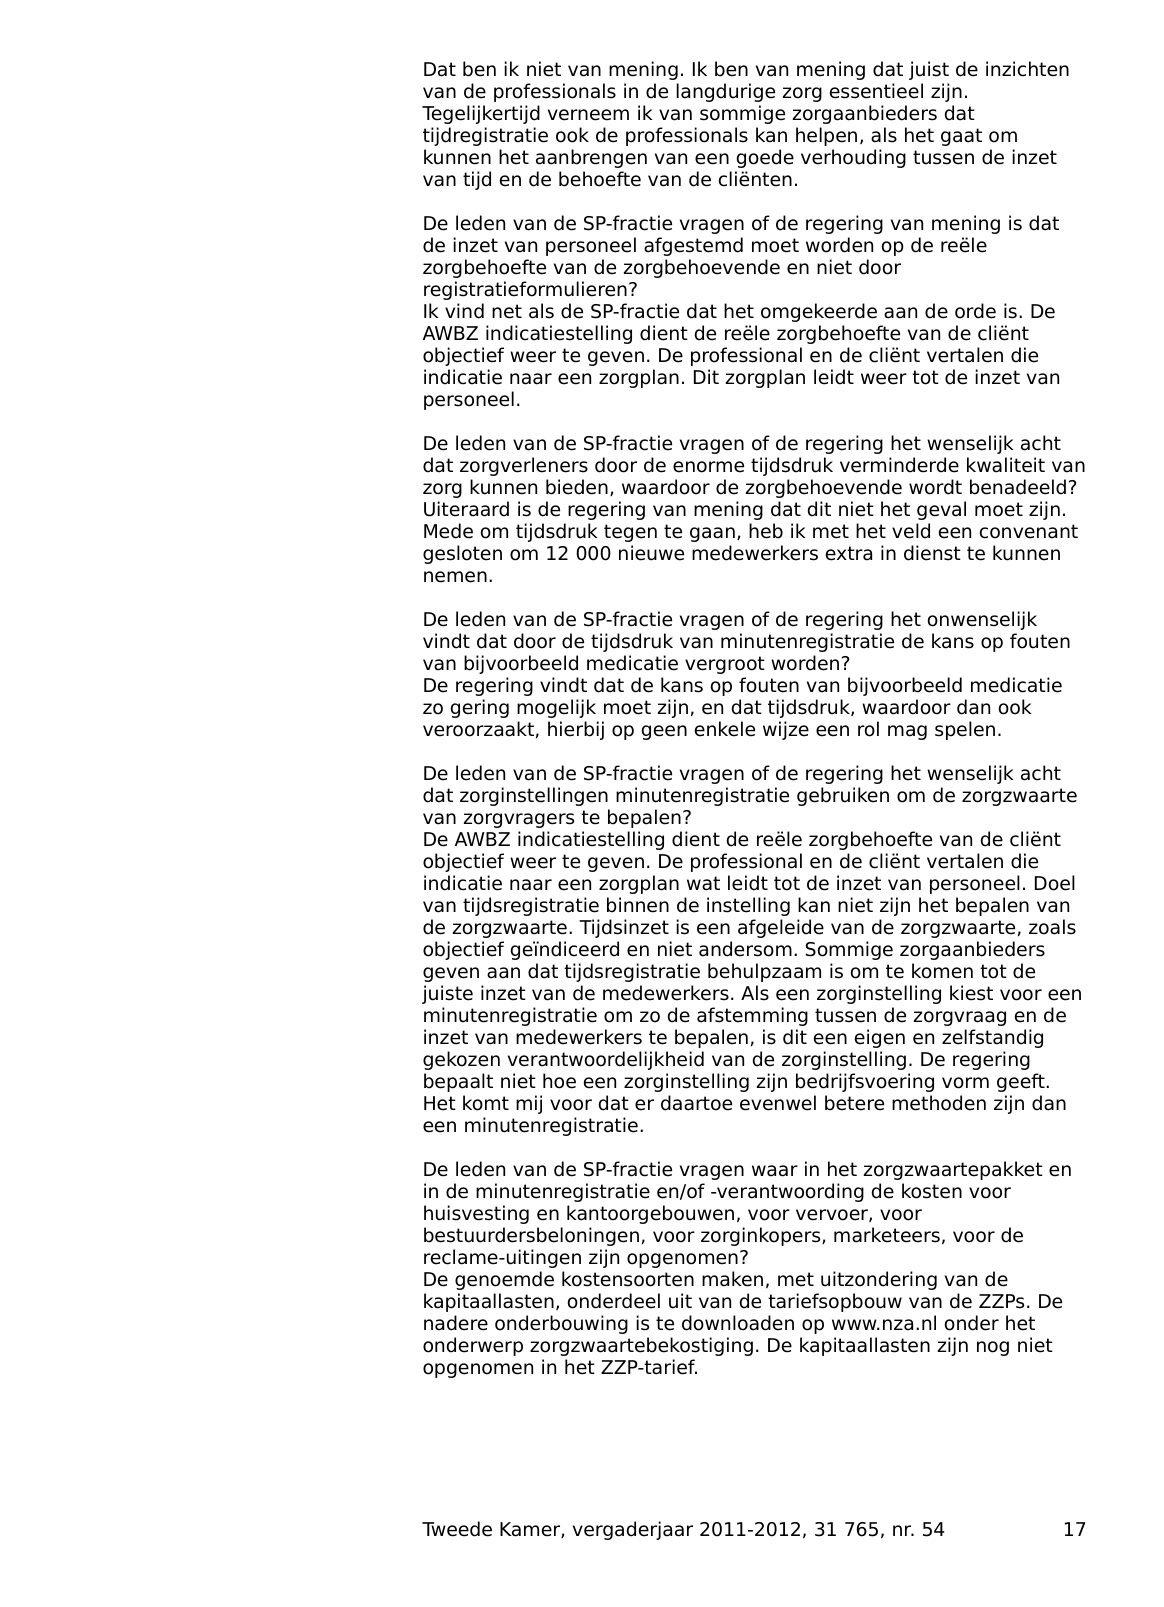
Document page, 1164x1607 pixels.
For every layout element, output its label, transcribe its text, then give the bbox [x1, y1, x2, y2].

text Ik vind net als de SP-fractie dat het omgekeerde aan de orde is. De AWBZ indicatiestelling dient de reële zorgbehoefte van de cliënt objectief weer te geven. De professional en de cliënt vertalen die indicatie naar een zorgplan. Dit zorgplan leidt weer tot de inzet van personeel. [422, 301, 1087, 411]
text De genoemde kostensoorten maken, met uitzondering van de kapitaallasten, onderdeel uit van de tariefsopbouw van de ZZPs. De nadere onderbouwing is te downloaden op www.nza.nl onder het onderwerp zorgzwaartebekostiging. De kapitaallasten zijn nog niet opgenomen in het ZZP-tarief. [422, 1269, 1087, 1379]
text De leden van de SP-fractie vragen of de regering het onwenselijk vindt dat door de tijdsdruk van minutenregistratie de kans op fouten van bijvoorbeeld medicatie vergroot worden? [422, 609, 1087, 675]
text De leden van de SP-fractie vragen of de regering het wenselijk acht dat zorginstellingen minutenregistratie gebruiken om de zorgzwaarte van zorgvragers te bepalen? [422, 763, 1087, 829]
text Uiteraard is de regering van mening dat dit niet het geval moet zijn. Mede om tijdsdruk tegen te gaan, heb ik met het veld een convenant gesloten om 12 000 nieuwe medewerkers extra in dienst te kunnen nemen. [422, 499, 1087, 587]
text Dat ben ik niet van mening. Ik ben van mening dat juist de inzichten van de professionals in de langdurige zorg essentieel zijn. Tegelijkertijd verneem ik van sommige zorgaanbieders dat tijdregistratie ook de professionals kan helpen, als het gaat om kunnen het aanbrengen van een goede verhouding tussen de inzet van tijd en de behoefte van de cliënten. [422, 59, 1087, 191]
text De leden van de SP-fractie vragen of de regering van mening is dat de inzet van personeel afgestemd moet worden op de reële zorgbehoefte van de zorgbehoevende en niet door registratieformulieren? [422, 213, 1087, 301]
text De regering vindt dat de kans op fouten van bijvoorbeeld medicatie zo gering mogelijk moet zijn, en dat tijdsdruk, waardoor dan ook veroorzaakt, hierbij op geen enkele wijze een rol mag spelen. [422, 675, 1087, 741]
text De AWBZ indicatiestelling dient de reële zorgbehoefte van de cliënt objectief weer te geven. De professional en de cliënt vertalen die indicatie naar een zorgplan wat leidt tot de inzet van personeel. Doel van tijdsregistratie binnen de instelling kan niet zijn het bepalen van de zorgzwaarte. Tijdsinzet is een afgeleide van de zorgzwaarte, zoals objectief geïndiceerd en niet andersom. Sommige zorgaanbieders geven aan dat tijdsregistratie behulpzaam is om te komen tot de juiste inzet van de medewerkers. Als een zorginstelling kiest voor een minutenregistratie om zo de afstemming tussen de zorgvraag en de inzet van medewerkers te bepalen, is dit een eigen en zelfstandig gekozen verantwoordelijkheid van de zorginstelling. De regering bepaalt niet hoe een zorginstelling zijn bedrijfsvoering vorm geeft. Het komt mij voor dat er daartoe evenwel betere methoden zijn dan een minutenregistratie. [422, 829, 1087, 1137]
text De leden van de SP-fractie vragen waar in het zorgzwaartepakket en in de minutenregistratie en/of -verantwoording de kosten voor huisvesting en kantoorgebouwen, voor vervoer, voor bestuurdersbeloningen, voor zorginkopers, marketeers, voor de reclame-uitingen zijn opgenomen? [422, 1159, 1087, 1269]
text De leden van de SP-fractie vragen of de regering het wenselijk acht dat zorgverleners door de enorme tijdsdruk verminderde kwaliteit van zorg kunnen bieden, waardoor de zorgbehoevende wordt benadeeld? [422, 433, 1087, 499]
